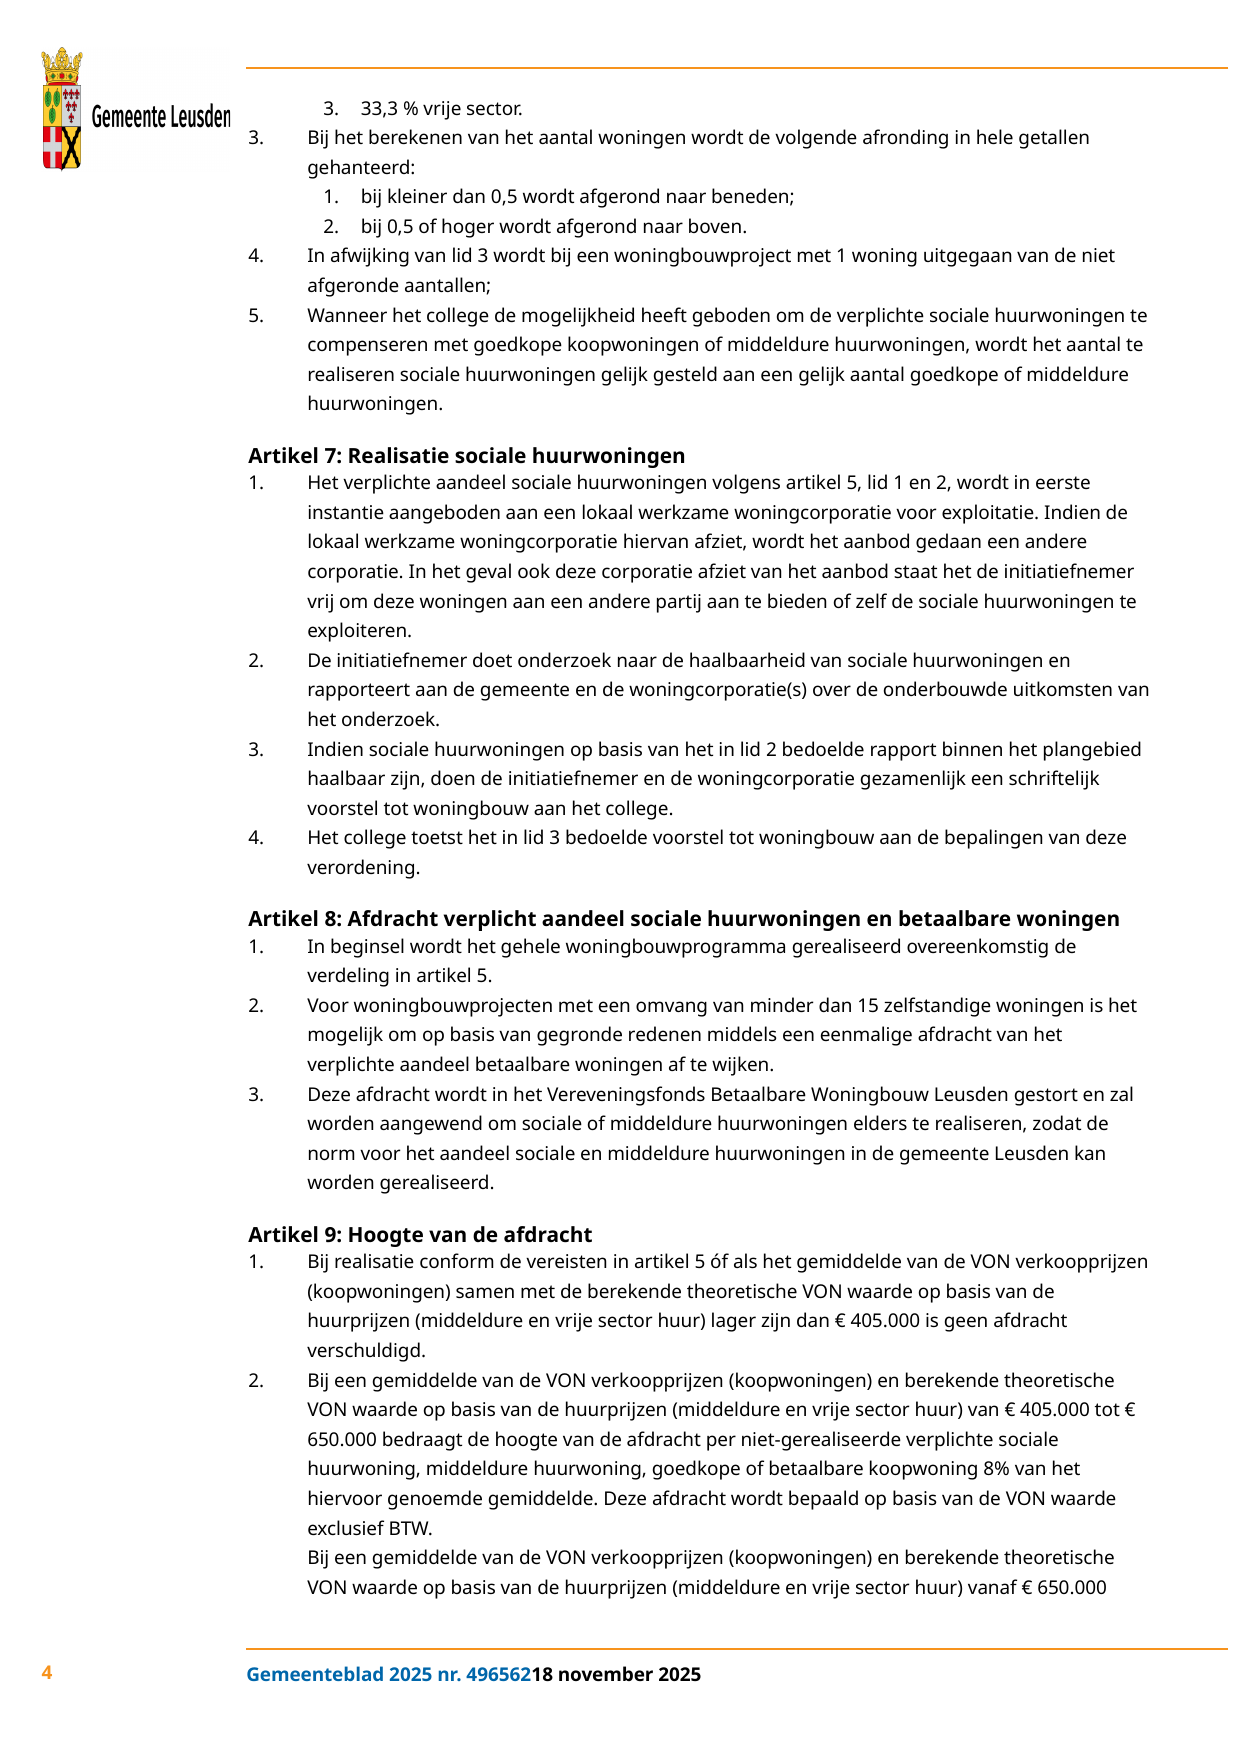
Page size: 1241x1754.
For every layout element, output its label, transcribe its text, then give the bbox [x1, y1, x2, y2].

list De initiatiefnemer doet onderzoek naar de haalbaarheid van sociale huurwoningen en rapporteert aan de gemeente en de woningcorporatie(s) over de onderbouwde uitkomsten van het onderzoek. [248, 647, 1152, 732]
list Bij realisatie conform de vereisten in artikel 5 óf als het gemiddelde van de VON verkoopprijzen (koopwoningen) samen met de berekende theoretische VON waarde op basis van de huurprijzen (middeldure en vrije sector huur) lager zijn dan € 405.000 is geen afdracht verschuldigd. [248, 1248, 1152, 1363]
list Het college toetst het in lid 3 bedoelde voorstel tot woningbouw aan de bepalingen van deze verordening. [248, 824, 1152, 880]
list Bij een gemiddelde van de VON verkoopprijzen (koopwoningen) en berekende theoretische VON waarde op basis van de huurprijzen (middeldure en vrije sector huur) vanaf € 650.000 [248, 1544, 1152, 1599]
list Wanneer het college de mogelijkheid heeft geboden om de verplichte sociale huurwoningen te compenseren met goedkope koopwoningen of middeldure huurwoningen, wordt het aantal te realiseren sociale huurwoningen gelijk gesteld aan een gelijk aantal goedkope of middeldure huurwoningen. [248, 302, 1152, 416]
list Bij het berekenen van het aantal woningen wordt de volgende afronding in hele getallen gehanteerd: [248, 124, 1152, 180]
list Indien sociale huurwoningen op basis van het in lid 2 bedoelde rapport binnen het plangebied haalbaar zijn, doen de initiatiefnemer en de woningcorporatie gezamenlijk een schriftelijk voorstel tot woningbouw aan het college. [248, 736, 1152, 821]
list In afwijking van lid 3 wordt bij een woningbouwproject met 1 woning uitgegaan van de niet afgeronde aantallen; [248, 243, 1152, 298]
list Voor woningbouwprojecten met een omvang van minder dan 15 zelfstandige woningen is het mogelijk om op basis van gegronde redenen middels een eenmalige afdracht van het verplichte aandeel betaalbare woningen af te wijken. [248, 992, 1152, 1077]
text Artikel 8: Afdracht verplicht aandeel sociale huurwoningen en betaalbare woningen [248, 904, 1152, 933]
list Bij een gemiddelde van de VON verkoopprijzen (koopwoningen) en berekende theoretische VON waarde op basis van de huurprijzen (middeldure en vrije sector huur) van € 405.000 tot € 650.000 bedraagt de hoogte van de afdracht per niet-gerealiseerde verplichte sociale huurwoning, middeldure huurwoning, goedkope of betaalbare koopwoning 8% van het hiervoor genoemde gemiddelde. Deze afdracht wordt bepaald op basis van de VON waarde exclusief BTW. [248, 1367, 1152, 1540]
list Het verplichte aandeel sociale huurwoningen volgens artikel 5, lid 1 en 2, wordt in eerste instantie aangeboden aan een lokaal werkzame woningcorporatie voor exploitatie. Indien de lokaal werkzame woningcorporatie hiervan afziet, wordt het aanbod gedaan een andere corporatie. In het geval ook deze corporatie afziet van het aanbod staat het de initiatiefnemer vrij om deze woningen aan een andere partij aan te bieden of zelf de sociale huurwoningen te exploiteren. [248, 469, 1152, 643]
list Deze afdracht wordt in het Vereveningsfonds Betaalbare Woningbouw Leusden gestort en zal worden aangewend om sociale of middeldure huurwoningen elders te realiseren, zodat de norm voor het aandeel sociale en middeldure huurwoningen in de gemeente Leusden kan worden gerealiseerd. [248, 1081, 1152, 1195]
picture [41, 47, 231, 172]
list bij 0,5 of hoger wordt afgerond naar boven. [323, 213, 1152, 239]
list bij kleiner dan 0,5 wordt afgerond naar beneden; [323, 183, 1152, 209]
list In beginsel wordt het gehele woningbouwprogramma gerealiseerd overeenkomstig de verdeling in artikel 5. [248, 933, 1152, 988]
text Artikel 9: Hoogte van de afdracht [248, 1220, 1152, 1248]
list 33,3 % vrije sector. [323, 95, 1152, 121]
text Artikel 7: Realisatie sociale huurwoningen [248, 441, 1152, 469]
